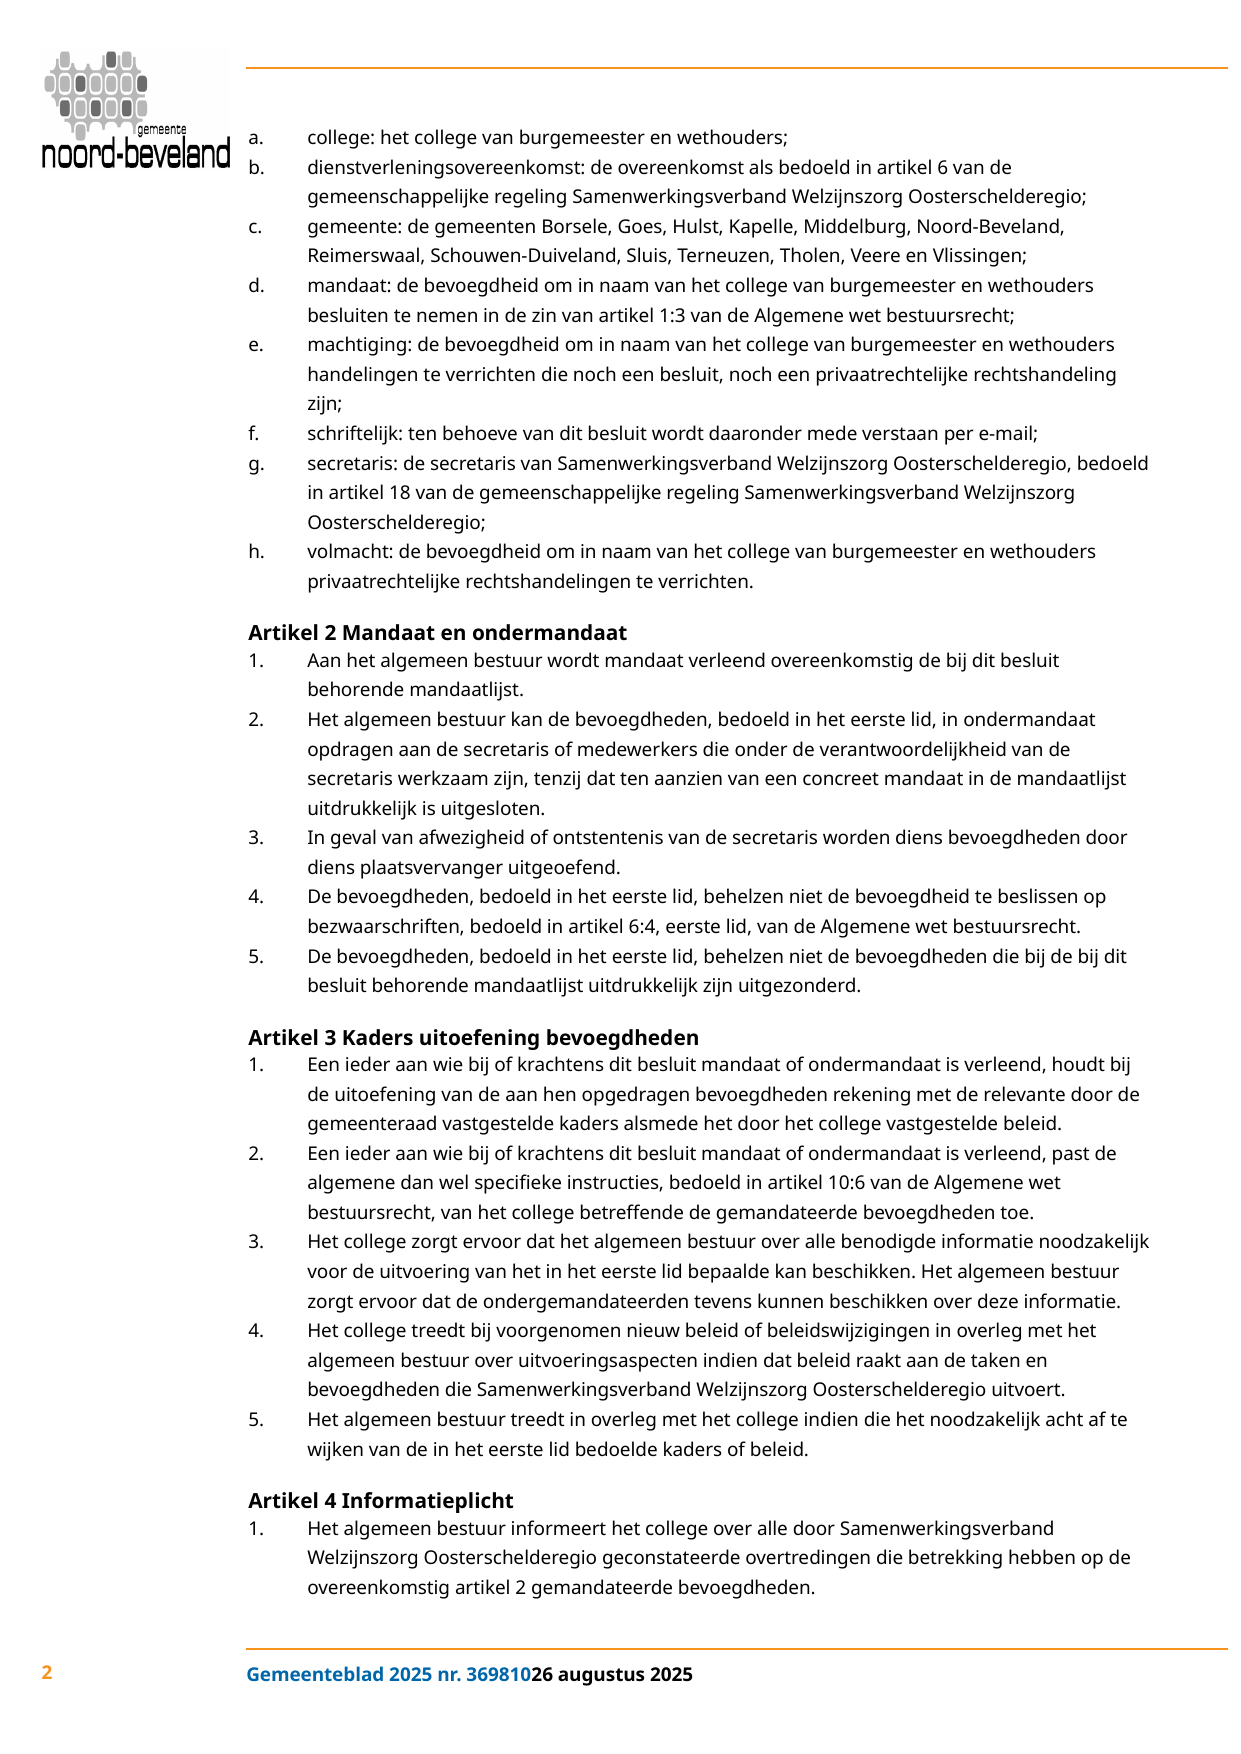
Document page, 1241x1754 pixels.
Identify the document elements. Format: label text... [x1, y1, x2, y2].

list In geval van afwezigheid of ontstentenis van de secretaris worden diens bevoegdheden door diens plaatsvervanger uitgeoefend. [248, 824, 1152, 880]
text Artikel 4 Informatieplicht [248, 1486, 1152, 1515]
list Het college zorgt ervoor dat het algemeen bestuur over alle benodigde informatie noodzakelijk voor de uitvoering van het in het eerste lid bepaalde kan beschikken. Het algemeen bestuur zorgt ervoor dat de ondergemandateerden tevens kunnen beschikken over deze informatie. [248, 1229, 1152, 1314]
list secretaris: de secretaris van Samenwerkingsverband Welzijnszorg Oosterschelderegio, bedoeld in artikel 18 van de gemeenschappelijke regeling Samenwerkingsverband Welzijnszorg Oosterschelderegio; [248, 450, 1152, 535]
list Een ieder aan wie bij of krachtens dit besluit mandaat of ondermandaat is verleend, houdt bij de uitoefening van de aan hen opgedragen bevoegdheden rekening met de relevante door de gemeenteraad vastgestelde kaders alsmede het door het college vastgestelde beleid. [248, 1051, 1152, 1136]
list machtiging: de bevoegdheid om in naam van het college van burgemeester en wethouders handelingen te verrichten die noch een besluit, noch een privaatrechtelijke rechtshandeling zijn; [248, 331, 1152, 416]
list Het algemeen bestuur kan de bevoegdheden, bedoeld in het eerste lid, in ondermandaat opdragen aan de secretaris of medewerkers die onder de verantwoordelijkheid van de secretaris werkzaam zijn, tenzij dat ten aanzien van een concreet mandaat in de mandaatlijst uitdrukkelijk is uitgesloten. [248, 706, 1152, 821]
text Artikel 2 Mandaat en ondermandaat [248, 618, 1152, 647]
list dienstverleningsovereenkomst: de overeenkomst als bedoeld in artikel 6 van de gemeenschappelijke regeling Samenwerkingsverband Welzijnszorg Oosterschelderegio; [248, 154, 1152, 209]
list Aan het algemeen bestuur wordt mandaat verleend overeenkomstig de bij dit besluit behorende mandaatlijst. [248, 647, 1152, 702]
list De bevoegdheden, bedoeld in het eerste lid, behelzen niet de bevoegdheden die bij de bij dit besluit behorende mandaatlijst uitdrukkelijk zijn uitgezonderd. [248, 943, 1152, 998]
list mandaat: de bevoegdheid om in naam van het college van burgemeester en wethouders besluiten te nemen in de zin van artikel 1:3 van de Algemene wet bestuursrecht; [248, 272, 1152, 328]
picture [41, 47, 231, 172]
list De bevoegdheden, bedoeld in het eerste lid, behelzen niet de bevoegdheid te beslissen op bezwaarschriften, bedoeld in artikel 6:4, eerste lid, van de Algemene wet bestuursrecht. [248, 884, 1152, 939]
text Artikel 3 Kaders uitoefening bevoegdheden [248, 1023, 1152, 1051]
list schriftelijk: ten behoeve van dit besluit wordt daaronder mede verstaan per e-mail; [248, 420, 1152, 446]
list volmacht: de bevoegdheid om in naam van het college van burgemeester en wethouders privaatrechtelijke rechtshandelingen te verrichten. [248, 538, 1152, 594]
list college: het college van burgemeester en wethouders; [248, 124, 1152, 150]
list Een ieder aan wie bij of krachtens dit besluit mandaat of ondermandaat is verleend, past de algemene dan wel specifieke instructies, bedoeld in artikel 10:6 van de Algemene wet bestuursrecht, van het college betreffende de gemandateerde bevoegdheden toe. [248, 1140, 1152, 1225]
list Het algemeen bestuur informeert het college over alle door Samenwerkingsverband Welzijnszorg Oosterschelderegio geconstateerde overtredingen die betrekking hebben op de overeenkomstig artikel 2 gemandateerde bevoegdheden. [248, 1515, 1152, 1599]
list gemeente: de gemeenten Borsele, Goes, Hulst, Kapelle, Middelburg, Noord-Beveland, Reimerswaal, Schouwen-Duiveland, Sluis, Terneuzen, Tholen, Veere en Vlissingen; [248, 213, 1152, 268]
list Het algemeen bestuur treedt in overleg met het college indien die het noodzakelijk acht af te wijken van de in het eerste lid bedoelde kaders of beleid. [248, 1406, 1152, 1462]
list Het college treedt bij voorgenomen nieuw beleid of beleidswijzigingen in overleg met het algemeen bestuur over uitvoeringsaspecten indien dat beleid raakt aan de taken en bevoegdheden die Samenwerkingsverband Welzijnszorg Oosterschelderegio uitvoert. [248, 1317, 1152, 1402]
